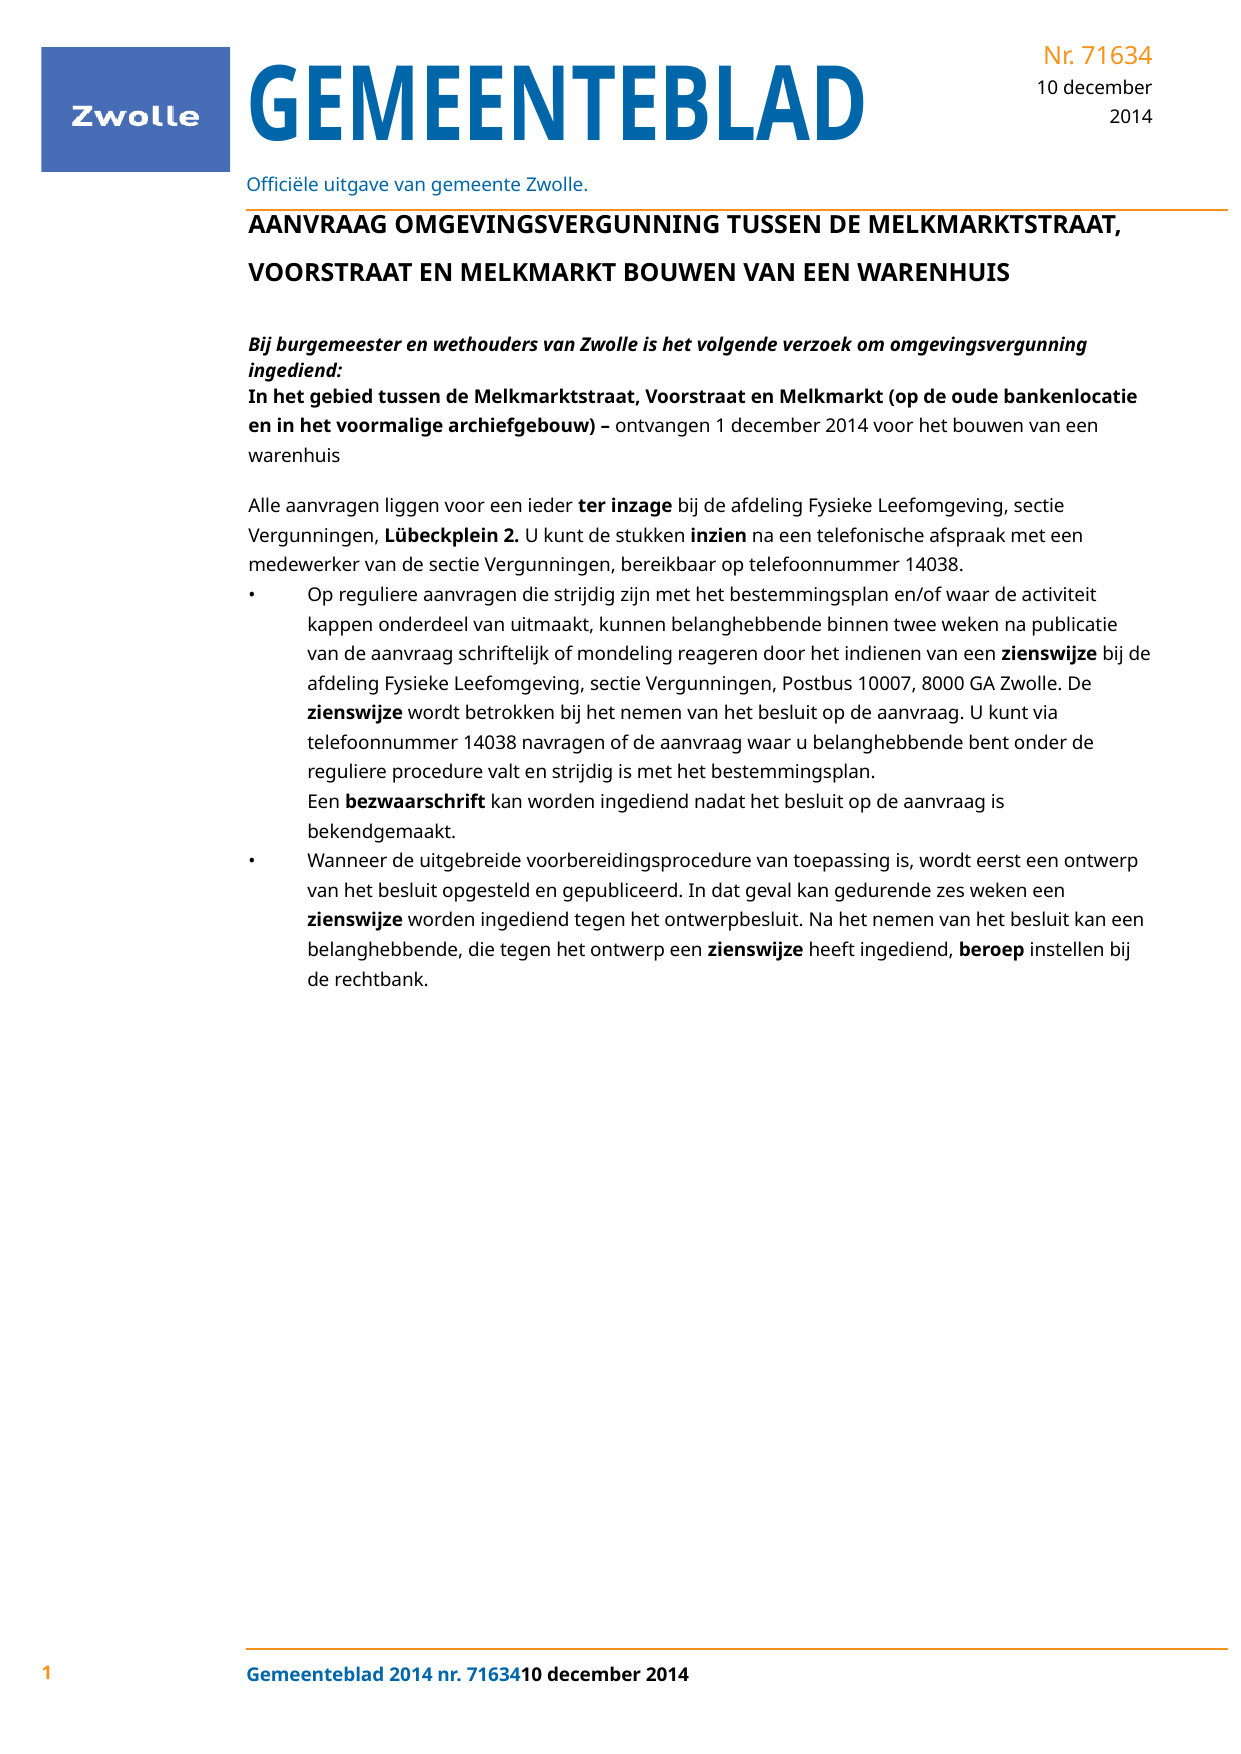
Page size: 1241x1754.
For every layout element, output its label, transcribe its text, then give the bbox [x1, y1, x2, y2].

text Bij burgemeester en wethouders van Zwolle is het volgende verzoek om omgevingsvergunning ingediend: [248, 331, 1152, 383]
list Op reguliere aanvragen die strijdig zijn met het bestemmingsplan en/of waar de activiteit kappen onderdeel van uitmaakt, kunnen belanghebbende binnen twee weken na publicatie van de aanvraag schriftelijk of mondeling reageren door het indienen van een zienswijze bij de afdeling Fysieke Leefomgeving, sectie Vergunningen, Postbus 10007, 8000 GA Zwolle. De zienswijze wordt betrokken bij het nemen van het besluit op de aanvraag. U kunt via telefoonnummer 14038 navragen of de aanvraag waar u belanghebbende bent onder de reguliere procedure valt en strijdig is met het bestemmingsplan. [248, 581, 1152, 784]
text Alle aanvragen liggen voor een ieder ter inzage bij de afdeling Fysieke Leefomgeving, sectie Vergunningen, Lübeckplein 2. U kunt de stukken inzien na een telefonische afspraak met een medewerker van de sectie Vergunningen, bereikbaar op telefoonnummer 14038. [248, 492, 1152, 577]
picture [41, 47, 231, 172]
text AANVRAAG OMGEVINGSVERGUNNING TUSSEN DE MELKMARKTSTRAAT, VOORSTRAAT EN MELKMARKT BOUWEN VAN EEN WARENHUIS [248, 211, 1152, 288]
text In het gebied tussen de Melkmarktstraat, Voorstraat en Melkmarkt (op de oude bankenlocatie en in het voormalige archiefgebouw) – ontvangen 1 december 2014 voor het bouwen van een warenhuis [248, 383, 1152, 468]
list Een bezwaarschrift kan worden ingediend nadat het besluit op de aanvraag is bekendgemaakt. [248, 788, 1152, 844]
list Wanneer de uitgebreide voorbereidingsprocedure van toepassing is, wordt eerst een ontwerp van het besluit opgesteld en gepubliceerd. In dat geval kan gedurende zes weken een zienswijze worden ingediend tegen het ontwerpbesluit. Na het nemen van het besluit kan een belanghebbende, die tegen het ontwerp een zienswijze heeft ingediend, beroep instellen bij de rechtbank. [248, 847, 1152, 992]
